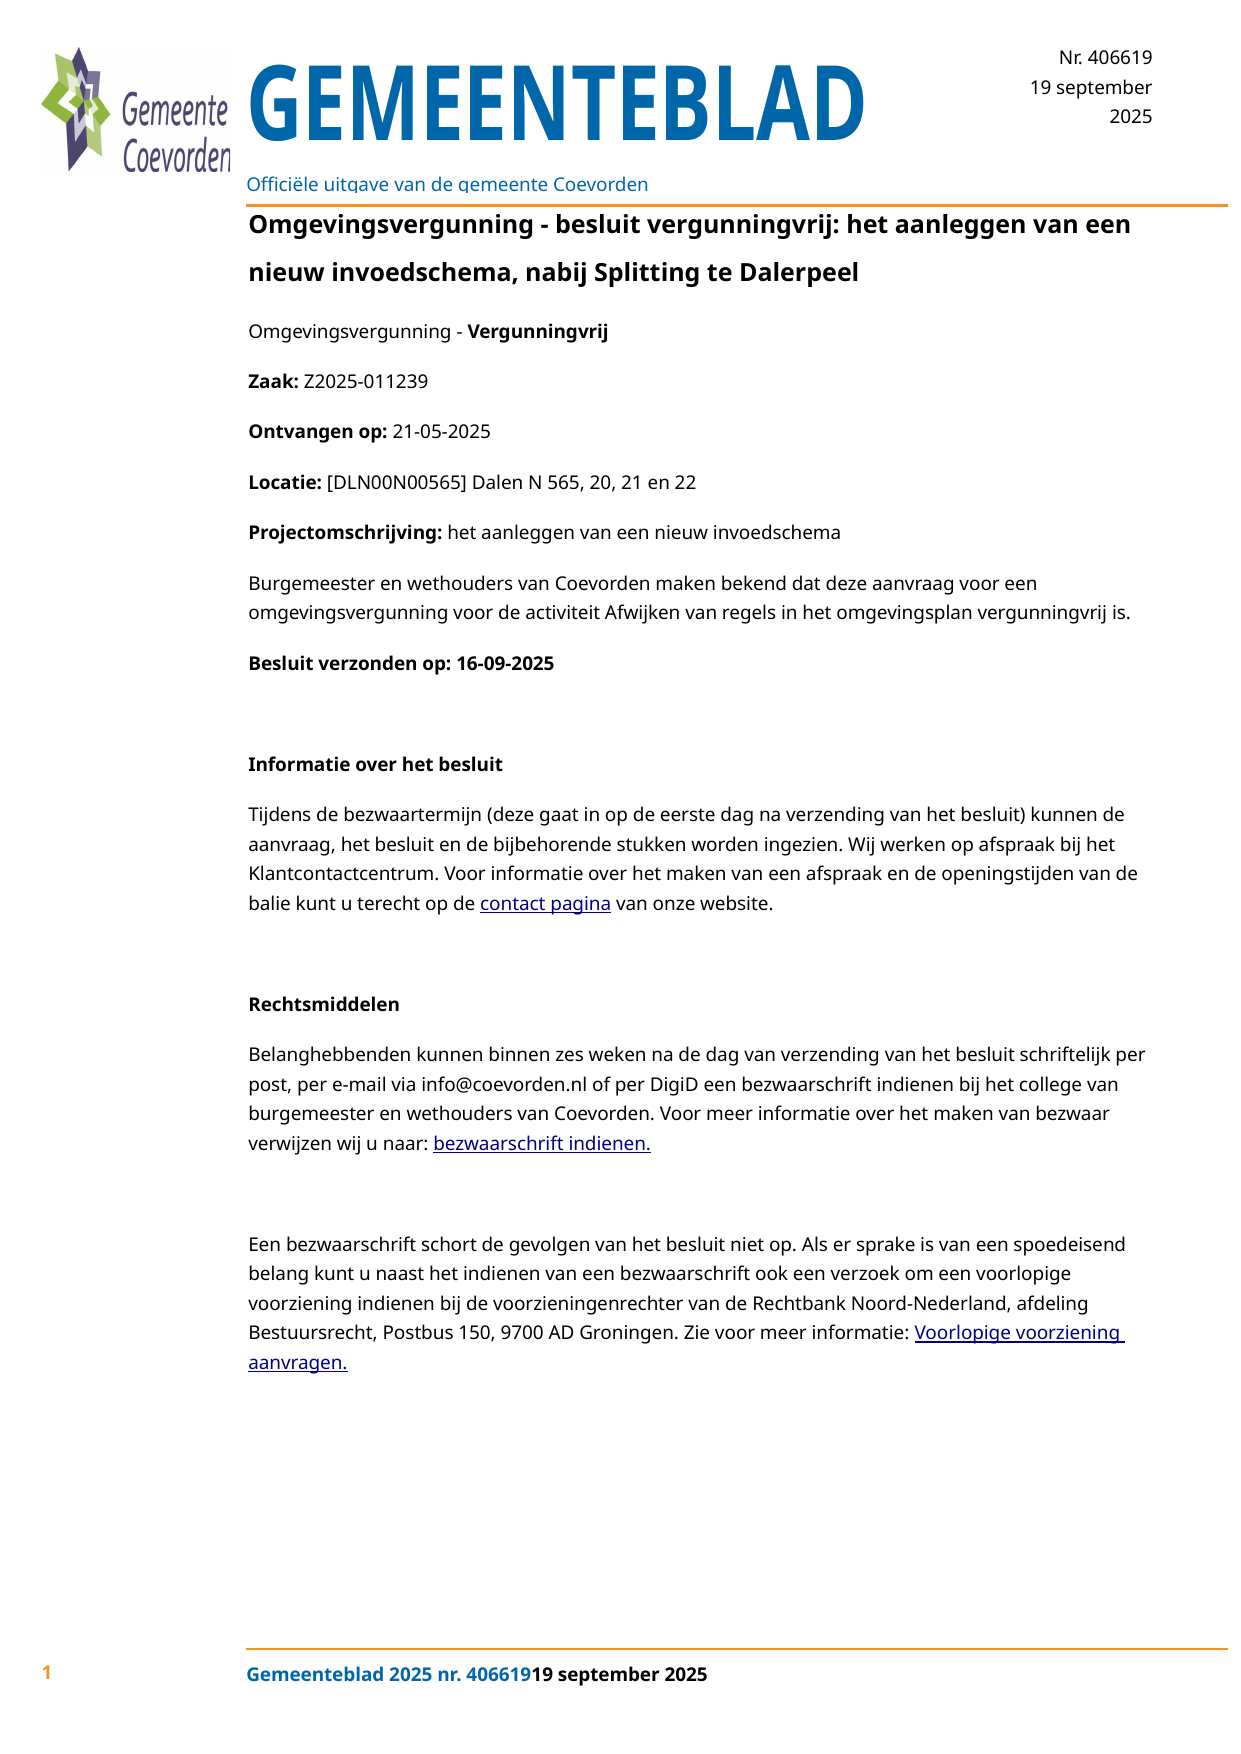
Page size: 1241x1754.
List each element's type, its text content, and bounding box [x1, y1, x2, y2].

text Een bezwaarschrift schort de gevolgen van het besluit niet op. Als er sprake is van een spoedeisend belang kunt u naast het indienen van een bezwaarschrift ook een verzoek om een voorlopige voorziening indienen bij de voorzieningenrechter van de Rechtbank Noord-Nederland, afdeling Bestuursrecht, Postbus 150, 9700 AD Groningen. Zie voor meer informatie: Voorlopige voorziening aanvragen. [248, 1231, 1152, 1375]
text Zaak: Z2025-011239 [248, 368, 1152, 394]
text Informatie over het besluit [248, 751, 1152, 777]
text Rechtsmiddelen [248, 991, 1152, 1017]
text Tijdens de bezwaartermijn (deze gaat in op de eerste dag na verzending van het besluit) kunnen de aanvraag, het besluit en de bijbehorende stukken worden ingezien. Wij werken op afspraak bij het Klantcontactcentrum. Voor informatie over het maken van een afspraak en de openingstijden van de balie kunt u terecht op de contact pagina van onze website. [248, 801, 1152, 916]
picture [41, 47, 231, 172]
text Besluit verzonden op: 16-09-2025 [248, 650, 1152, 676]
text Omgevingsvergunning - Vergunningvrij [248, 318, 1152, 344]
text Omgevingsvergunning - besluit vergunningvrij: het aanleggen van een nieuw invoedschema, nabij Splitting te Dalerpeel [248, 207, 1152, 288]
text Burgemeester en wethouders van Coevorden maken bekend dat deze aanvraag voor een omgevingsvergunning voor de activiteit Afwijken van regels in het omgevingsplan vergunningvrij is. [248, 570, 1152, 625]
text Locatie: [DLN00N00565] Dalen N 565, 20, 21 en 22 [248, 469, 1152, 495]
text Projectomschrijving: het aanleggen van een nieuw invoedschema [248, 519, 1152, 545]
text Belanghebbenden kunnen binnen zes weken na de dag van verzending van het besluit schriftelijk per post, per e-mail via info@coevorden.nl of per DigiD een bezwaarschrift indienen bij het college van burgemeester en wethouders van Coevorden. Voor meer informatie over het maken van bezwaar verwijzen wij u naar: bezwaarschrift indienen. [248, 1041, 1152, 1156]
text Ontvangen op: 21-05-2025 [248, 419, 1152, 444]
